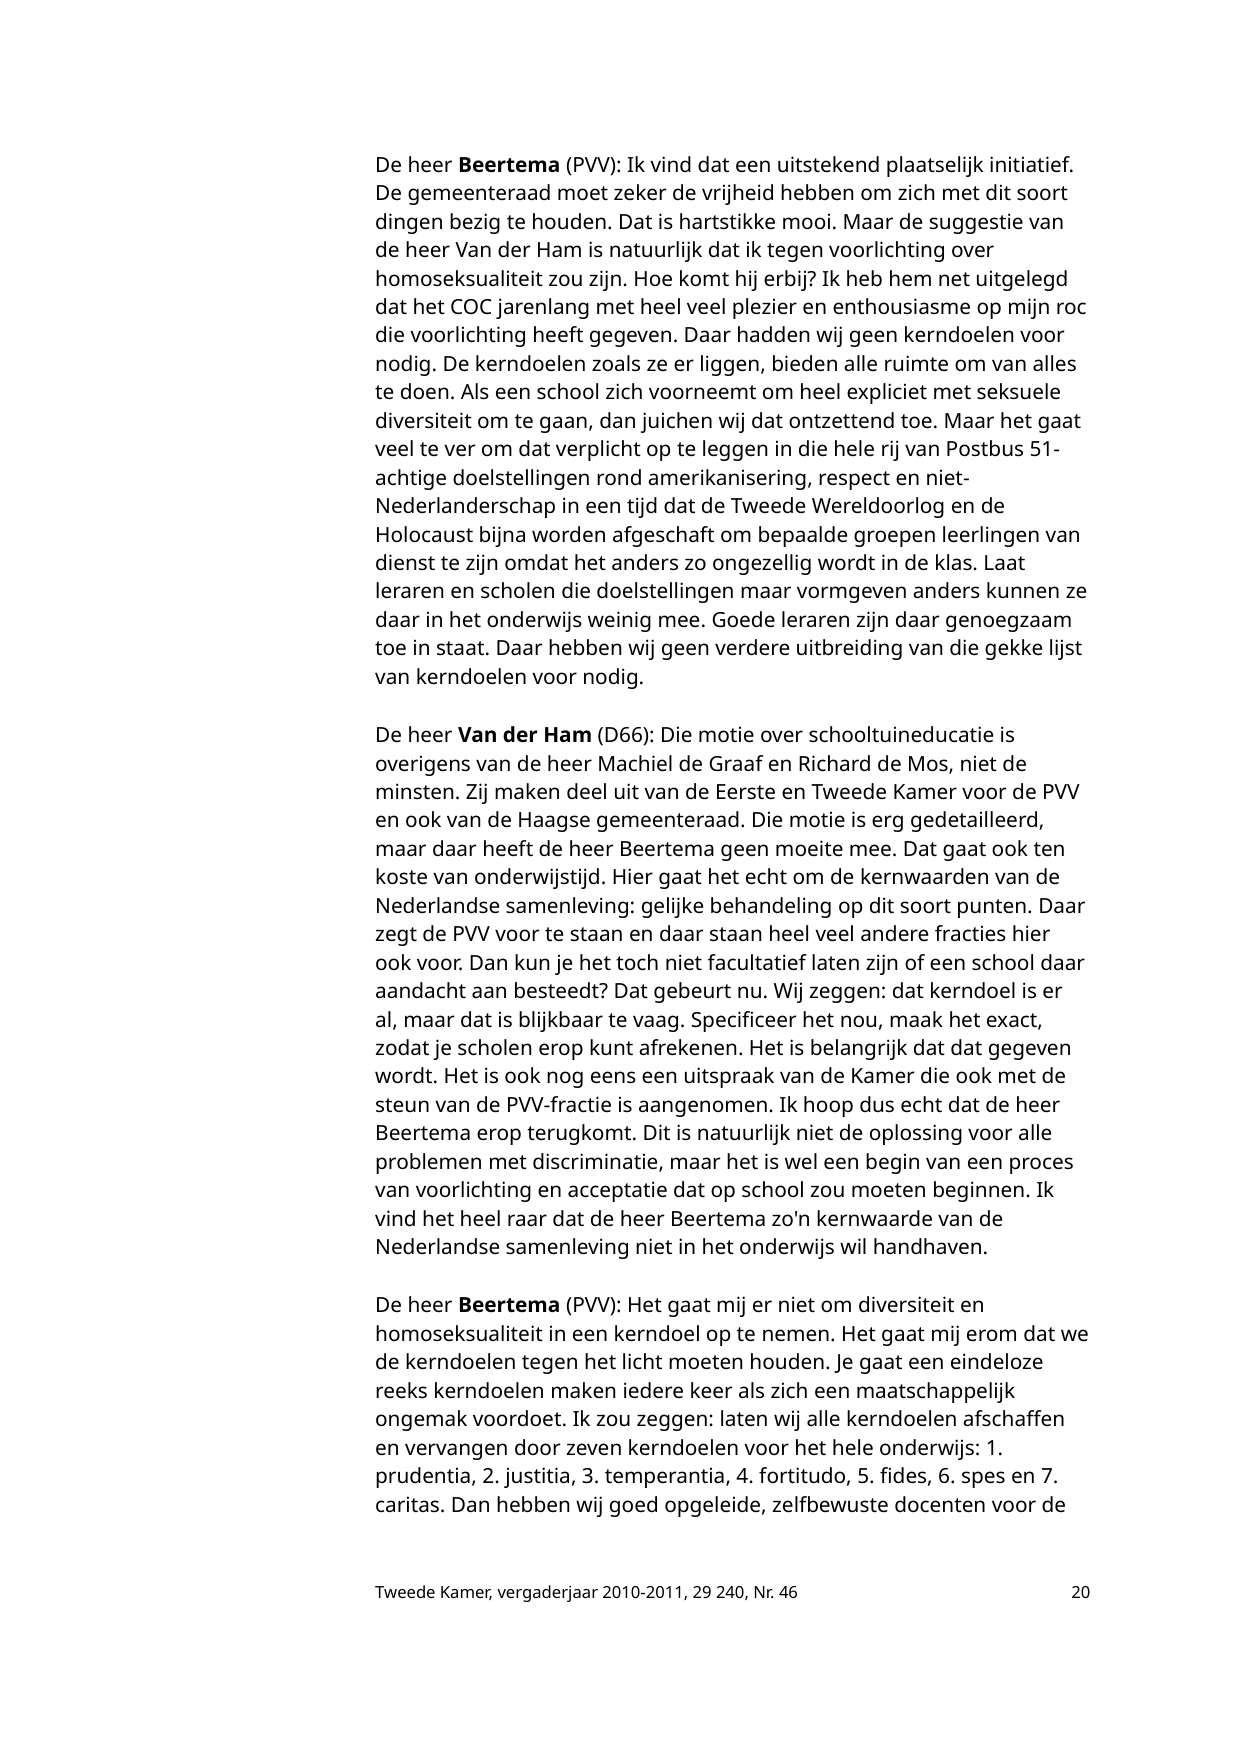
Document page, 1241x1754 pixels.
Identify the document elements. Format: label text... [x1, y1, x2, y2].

text De heer Beertema (PVV): Het gaat mij er niet om diversiteit en homoseksualiteit in een kerndoel op te nemen. Het gaat mij erom dat we de kerndoelen tegen het licht moeten houden. Je gaat een eindeloze reeks kerndoelen maken iedere keer als zich een maatschappelijk ongemak voordoet. Ik zou zeggen: laten wij alle kerndoelen afschaffen en vervangen door zeven kerndoelen voor het hele onderwijs: 1. prudentia, 2. justitia, 3. temperantia, 4. fortitudo, 5. fides, 6. spes en 7. caritas. Dan hebben wij goed opgeleide, zelfbewuste docenten voor de [375, 1291, 1090, 1518]
text De heer Beertema (PVV): Ik vind dat een uitstekend plaatselijk initiatief. De gemeenteraad moet zeker de vrijheid hebben om zich met dit soort dingen bezig te houden. Dat is hartstikke mooi. Maar de suggestie van de heer Van der Ham is natuurlijk dat ik tegen voorlichting over homoseksualiteit zou zijn. Hoe komt hij erbij? Ik heb hem net uitgelegd dat het COC jarenlang met heel veel plezier en enthousiasme op mijn roc die voorlichting heeft gegeven. Daar hadden wij geen kerndoelen voor nodig. De kerndoelen zoals ze er liggen, bieden alle ruimte om van alles te doen. Als een school zich voorneemt om heel expliciet met seksuele diversiteit om te gaan, dan juichen wij dat ontzettend toe. Maar het gaat veel te ver om dat verplicht op te leggen in die hele rij van Postbus 51-achtige doelstellingen rond amerikanisering, respect en niet-Nederlanderschap in een tijd dat de Tweede Wereldoorlog en de Holocaust bijna worden afgeschaft om bepaalde groepen leerlingen van dienst te zijn omdat het anders zo ongezellig wordt in de klas. Laat leraren en scholen die doelstellingen maar vormgeven anders kunnen ze daar in het onderwijs weinig mee. Goede leraren zijn daar genoegzaam toe in staat. Daar hebben wij geen verdere uitbreiding van die gekke lijst van kerndoelen voor nodig. [375, 150, 1090, 690]
text De heer Van der Ham (D66): Die motie over schooltuineducatie is overigens van de heer Machiel de Graaf en Richard de Mos, niet de minsten. Zij maken deel uit van de Eerste en Tweede Kamer voor de PVV en ook van de Haagse gemeenteraad. Die motie is erg gedetailleerd, maar daar heeft de heer Beertema geen moeite mee. Dat gaat ook ten koste van onderwijstijd. Hier gaat het echt om de kernwaarden van de Nederlandse samenleving: gelijke behandeling op dit soort punten. Daar zegt de PVV voor te staan en daar staan heel veel andere fracties hier ook voor. Dan kun je het toch niet facultatief laten zijn of een school daar aandacht aan besteedt? Dat gebeurt nu. Wij zeggen: dat kerndoel is er al, maar dat is blijkbaar te vaag. Specificeer het nou, maak het exact, zodat je scholen erop kunt afrekenen. Het is belangrijk dat dat gegeven wordt. Het is ook nog eens een uitspraak van de Kamer die ook met de steun van de PVV-fractie is aangenomen. Ik hoop dus echt dat de heer Beertema erop terugkomt. Dit is natuurlijk niet de oplossing voor alle problemen met discriminatie, maar het is wel een begin van een proces van voorlichting en acceptatie dat op school zou moeten beginnen. Ik vind het heel raar dat de heer Beertema zo'n kernwaarde van de Nederlandse samenleving niet in het onderwijs wil handhaven. [375, 720, 1090, 1261]
